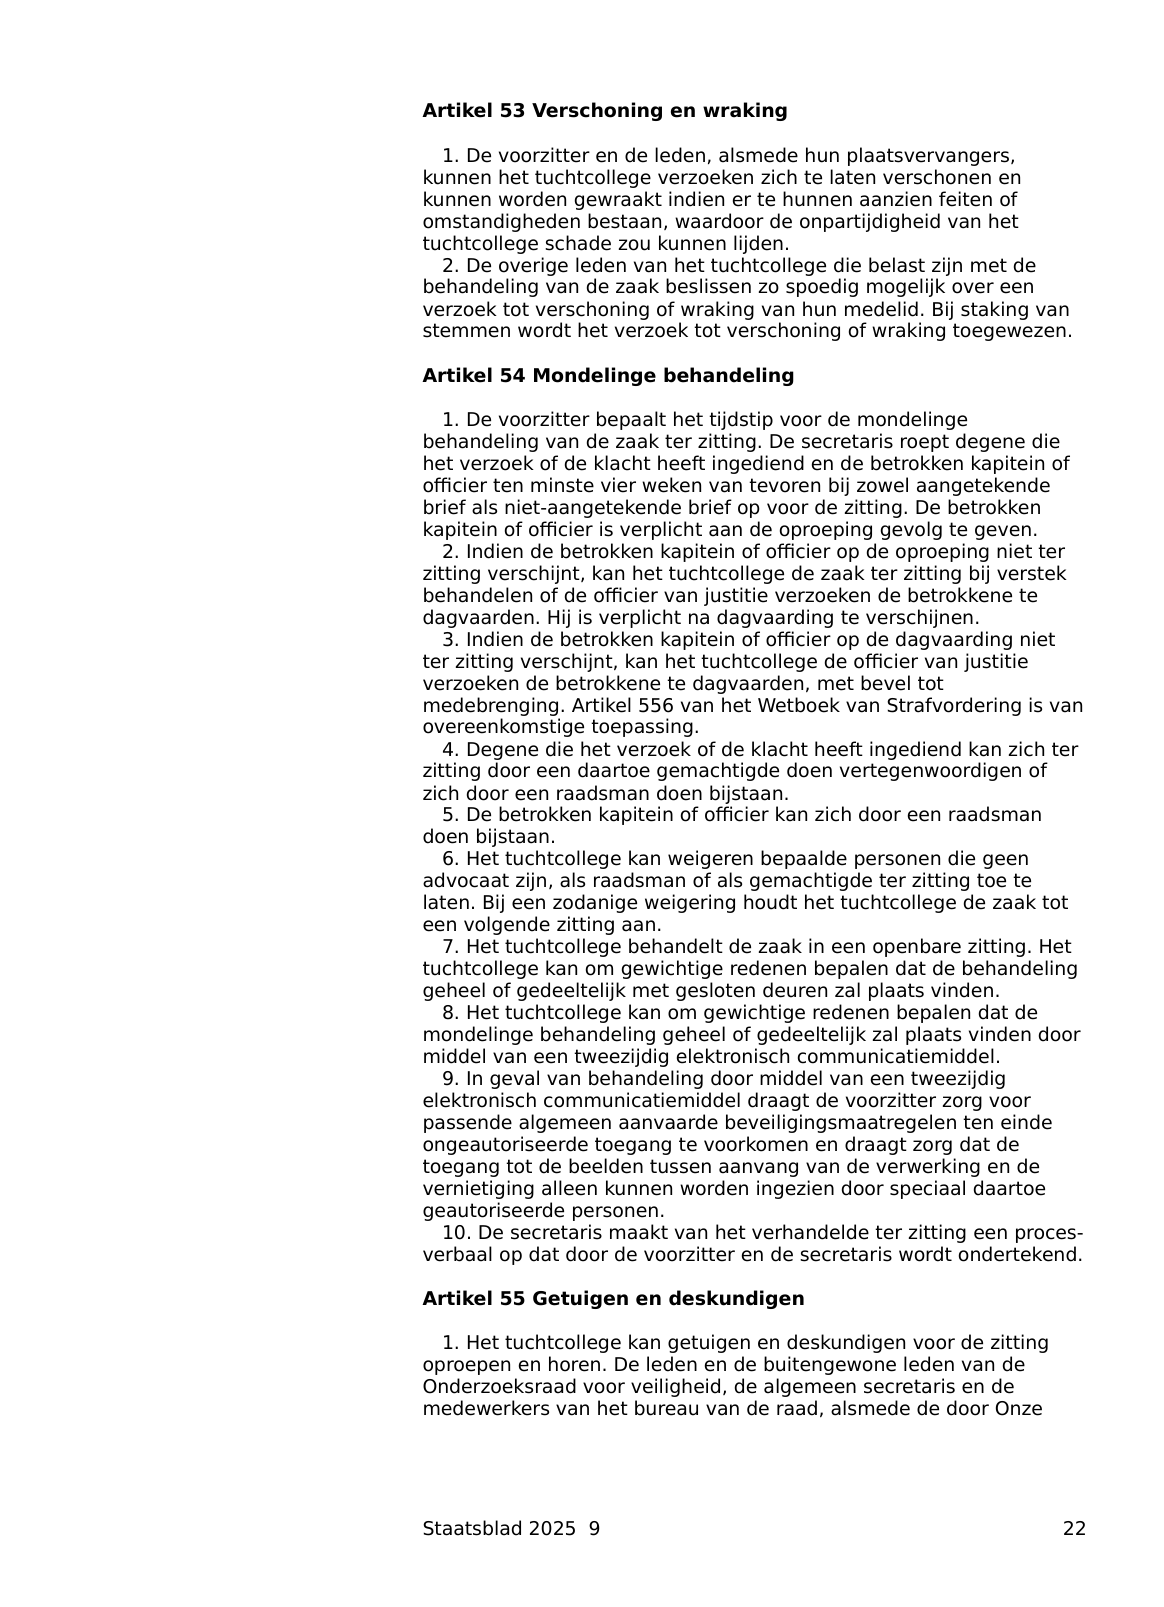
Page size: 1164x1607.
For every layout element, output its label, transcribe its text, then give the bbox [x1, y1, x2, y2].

text 7. Het tuchtcollege behandelt de zaak in een openbare zitting. Het tuchtcollege kan om gewichtige redenen bepalen dat de behandeling geheel of gedeeltelijk met gesloten deuren zal plaats vinden. [422, 936, 1087, 1002]
text 8. Het tuchtcollege kan om gewichtige redenen bepalen dat de mondelinge behandeling geheel of gedeeltelijk zal plaats vinden door middel van een tweezijdig elektronisch communicatiemiddel. [422, 1002, 1087, 1068]
text 4. Degene die het verzoek of de klacht heeft ingediend kan zich ter zitting door een daartoe gemachtigde doen vertegenwoordigen of zich door een raadsman doen bijstaan. [422, 738, 1087, 804]
text 10. De secretaris maakt van het verhandelde ter zitting een proces-verbaal op dat door de voorzitter en de secretaris wordt ondertekend. [422, 1222, 1087, 1266]
text 2. Indien de betrokken kapitein of officier op de oproeping niet ter zitting verschijnt, kan het tuchtcollege de zaak ter zitting bij verstek behandelen of de officier van justitie verzoeken de betrokkene te dagvaarden. Hij is verplicht na dagvaarding te verschijnen. [422, 541, 1087, 628]
text 1. De voorzitter en de leden, alsmede hun plaatsvervangers, kunnen het tuchtcollege verzoeken zich te laten verschonen en kunnen worden gewraakt indien er te hunnen aanzien feiten of omstandigheden bestaan, waardoor de onpartijdigheid van het tuchtcollege schade zou kunnen lijden. [422, 144, 1087, 254]
text 6. Het tuchtcollege kan weigeren bepaalde personen die geen advocaat zijn, als raadsman of als gemachtigde ter zitting toe te laten. Bij een zodanige weigering houdt het tuchtcollege de zaak tot een volgende zitting aan. [422, 848, 1087, 936]
text 1. De voorzitter bepaalt het tijdstip voor de mondelinge behandeling van de zaak ter zitting. De secretaris roept degene die het verzoek of de klacht heeft ingediend en de betrokken kapitein of officier ten minste vier weken van tevoren bij zowel aangetekende brief als niet-aangetekende brief op voor de zitting. De betrokken kapitein of officier is verplicht aan de oproeping gevolg te geven. [422, 409, 1087, 541]
subtitle Artikel 55 Getuigen en deskundigen [422, 1288, 1087, 1310]
subtitle Artikel 54 Mondelinge behandeling [422, 364, 1087, 387]
text 2. De overige leden van het tuchtcollege die belast zijn met de behandeling van de zaak beslissen zo spoedig mogelijk over een verzoek tot verschoning of wraking van hun medelid. Bij staking van stemmen wordt het verzoek tot verschoning of wraking toegewezen. [422, 254, 1087, 342]
text 9. In geval van behandeling door middel van een tweezijdig elektronisch communicatiemiddel draagt de voorzitter zorg voor passende algemeen aanvaarde beveiligingsmaatregelen ten einde ongeautoriseerde toegang te voorkomen en draagt zorg dat de toegang tot de beelden tussen aanvang van de verwerking en de vernietiging alleen kunnen worden ingezien door speciaal daartoe geautoriseerde personen. [422, 1068, 1087, 1222]
text 1. Het tuchtcollege kan getuigen en deskundigen voor de zitting oproepen en horen. De leden en de buitengewone leden van de Onderzoeksraad voor veiligheid, de algemeen secretaris en de medewerkers van het bureau van de raad, alsmede de door Onze [422, 1332, 1087, 1420]
subtitle Artikel 53 Verschoning en wraking [422, 100, 1087, 122]
text 5. De betrokken kapitein of officier kan zich door een raadsman doen bijstaan. [422, 804, 1087, 848]
text 3. Indien de betrokken kapitein of officier op de dagvaarding niet ter zitting verschijnt, kan het tuchtcollege de officier van justitie verzoeken de betrokkene te dagvaarden, met bevel tot medebrenging. Artikel 556 van het Wetboek van Strafvordering is van overeenkomstige toepassing. [422, 628, 1087, 738]
